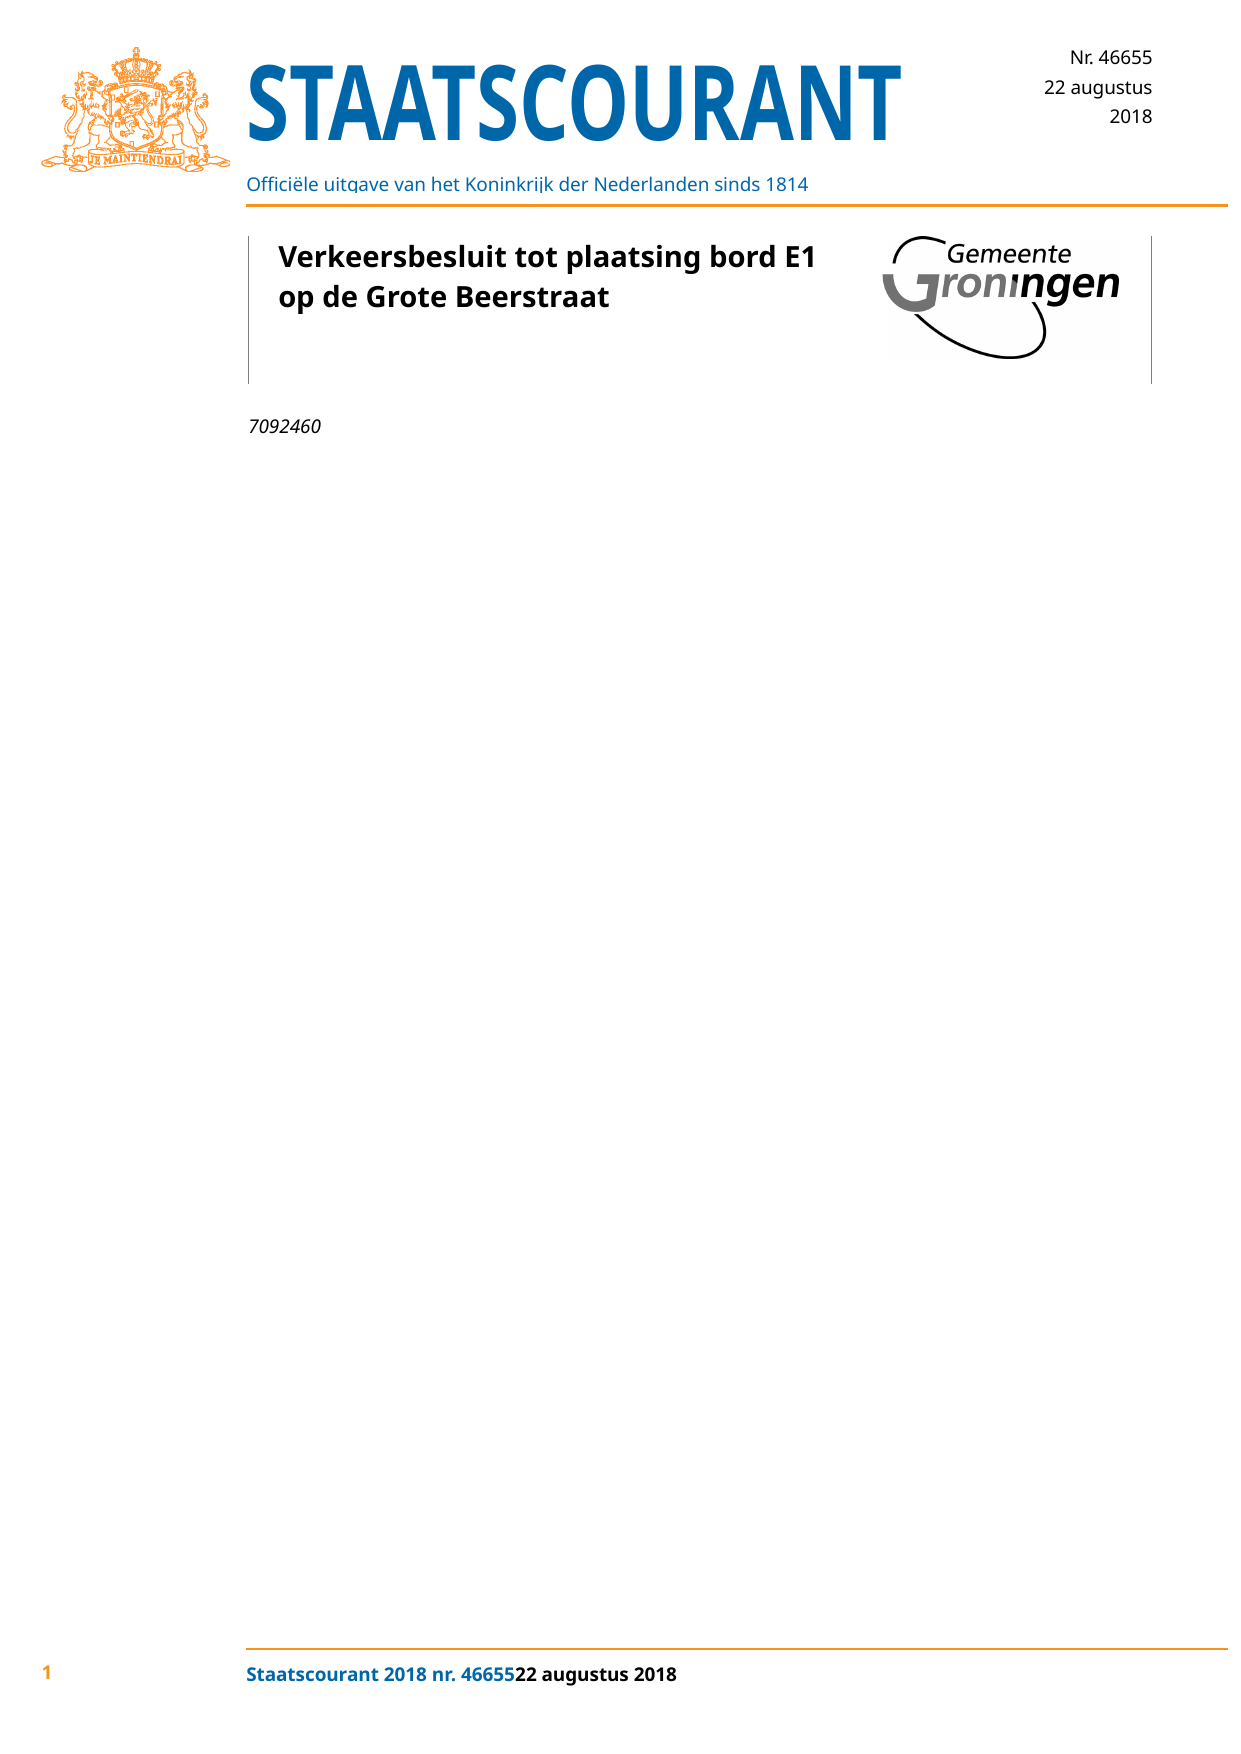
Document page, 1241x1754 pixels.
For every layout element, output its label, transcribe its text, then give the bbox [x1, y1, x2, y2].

text 7092460 [248, 414, 1152, 439]
table_header [850, 236, 882, 358]
picture [882, 236, 1119, 359]
picture [41, 47, 231, 172]
table_header [1119, 236, 1151, 358]
table_header Verkeersbesluit tot plaatsing bord E1 op de Grote Beerstraat [249, 236, 850, 384]
table_header [850, 359, 1151, 384]
